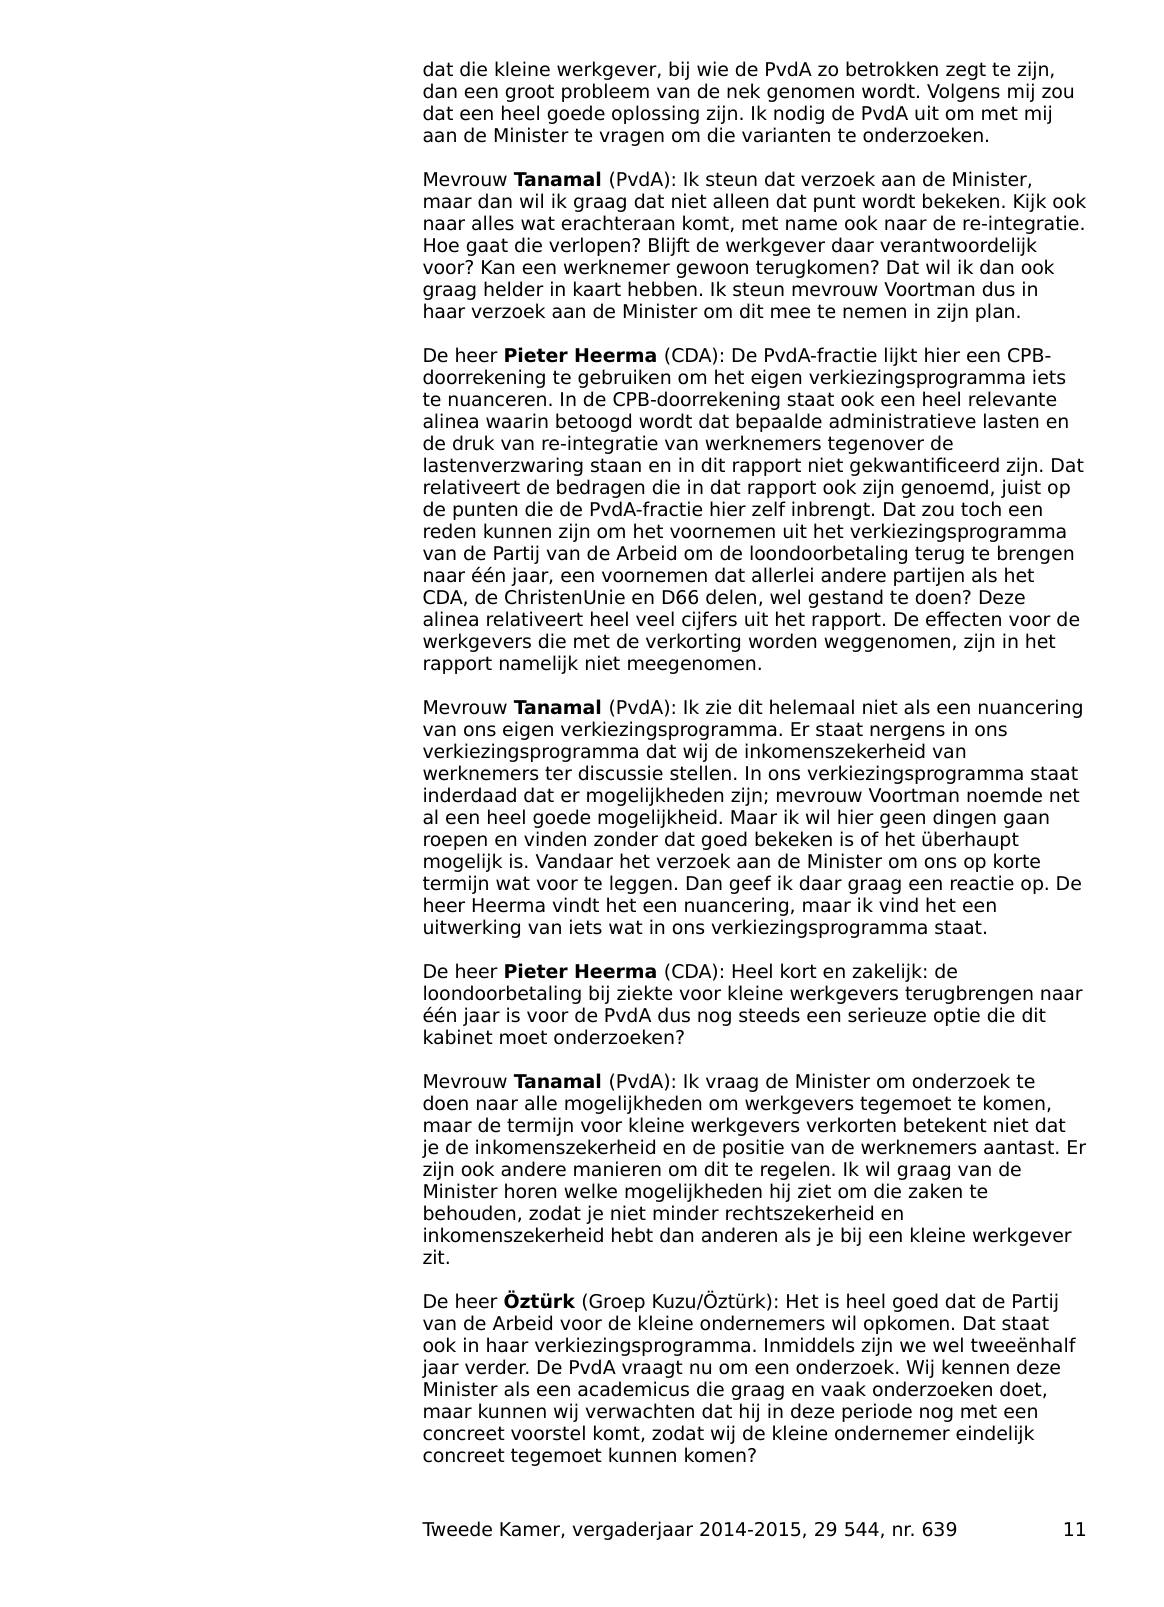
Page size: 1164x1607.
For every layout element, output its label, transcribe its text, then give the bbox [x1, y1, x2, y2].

text Mevrouw Tanamal (PvdA): Ik vraag de Minister om onderzoek te doen naar alle mogelijkheden om werkgevers tegemoet te komen, maar de termijn voor kleine werkgevers verkorten betekent niet dat je de inkomenszekerheid en de positie van de werknemers aantast. Er zijn ook andere manieren om dit te regelen. Ik wil graag van de Minister horen welke mogelijkheden hij ziet om die zaken te behouden, zodat je niet minder rechtszekerheid en inkomenszekerheid hebt dan anderen als je bij een kleine werkgever zit. [422, 1071, 1087, 1269]
text De heer Öztürk (Groep Kuzu/Öztürk): Het is heel goed dat de Partij van de Arbeid voor de kleine ondernemers wil opkomen. Dat staat ook in haar verkiezingsprogramma. Inmiddels zijn we wel tweeënhalf jaar verder. De PvdA vraagt nu om een onderzoek. Wij kennen deze Minister als een academicus die graag en vaak onderzoeken doet, maar kunnen wij verwachten dat hij in deze periode nog met een concreet voorstel komt, zodat wij de kleine ondernemer eindelijk concreet tegemoet kunnen komen? [422, 1291, 1087, 1467]
text De heer Pieter Heerma (CDA): Heel kort en zakelijk: de loondoorbetaling bij ziekte voor kleine werkgevers terugbrengen naar één jaar is voor de PvdA dus nog steeds een serieuze optie die dit kabinet moet onderzoeken? [422, 961, 1087, 1049]
text Mevrouw Tanamal (PvdA): Ik steun dat verzoek aan de Minister, maar dan wil ik graag dat niet alleen dat punt wordt bekeken. Kijk ook naar alles wat erachteraan komt, met name ook naar de re-integratie. Hoe gaat die verlopen? Blijft de werkgever daar verantwoordelijk voor? Kan een werknemer gewoon terugkomen? Dat wil ik dan ook graag helder in kaart hebben. Ik steun mevrouw Voortman dus in haar verzoek aan de Minister om dit mee te nemen in zijn plan. [422, 169, 1087, 323]
text De heer Pieter Heerma (CDA): De PvdA-fractie lijkt hier een CPB-doorrekening te gebruiken om het eigen verkiezingsprogramma iets te nuanceren. In de CPB-doorrekening staat ook een heel relevante alinea waarin betoogd wordt dat bepaalde administratieve lasten en de druk van re-integratie van werknemers tegenover de lastenverzwaring staan en in dit rapport niet gekwantificeerd zijn. Dat relativeert de bedragen die in dat rapport ook zijn genoemd, juist op de punten die de PvdA-fractie hier zelf inbrengt. Dat zou toch een reden kunnen zijn om het voornemen uit het verkiezingsprogramma van de Partij van de Arbeid om de loondoorbetaling terug te brengen naar één jaar, een voornemen dat allerlei andere partijen als het CDA, de ChristenUnie en D66 delen, wel gestand te doen? Deze alinea relativeert heel veel cijfers uit het rapport. De effecten voor de werkgevers die met de verkorting worden weggenomen, zijn in het rapport namelijk niet meegenomen. [422, 345, 1087, 675]
text dat die kleine werkgever, bij wie de PvdA zo betrokken zegt te zijn, dan een groot probleem van de nek genomen wordt. Volgens mij zou dat een heel goede oplossing zijn. Ik nodig de PvdA uit om met mij aan de Minister te vragen om die varianten te onderzoeken. [422, 59, 1087, 147]
text Mevrouw Tanamal (PvdA): Ik zie dit helemaal niet als een nuancering van ons eigen verkiezingsprogramma. Er staat nergens in ons verkiezingsprogramma dat wij de inkomenszekerheid van werknemers ter discussie stellen. In ons verkiezingsprogramma staat inderdaad dat er mogelijkheden zijn; mevrouw Voortman noemde net al een heel goede mogelijkheid. Maar ik wil hier geen dingen gaan roepen en vinden zonder dat goed bekeken is of het überhaupt mogelijk is. Vandaar het verzoek aan de Minister om ons op korte termijn wat voor te leggen. Dan geef ik daar graag een reactie op. De heer Heerma vindt het een nuancering, maar ik vind het een uitwerking van iets wat in ons verkiezingsprogramma staat. [422, 697, 1087, 939]
